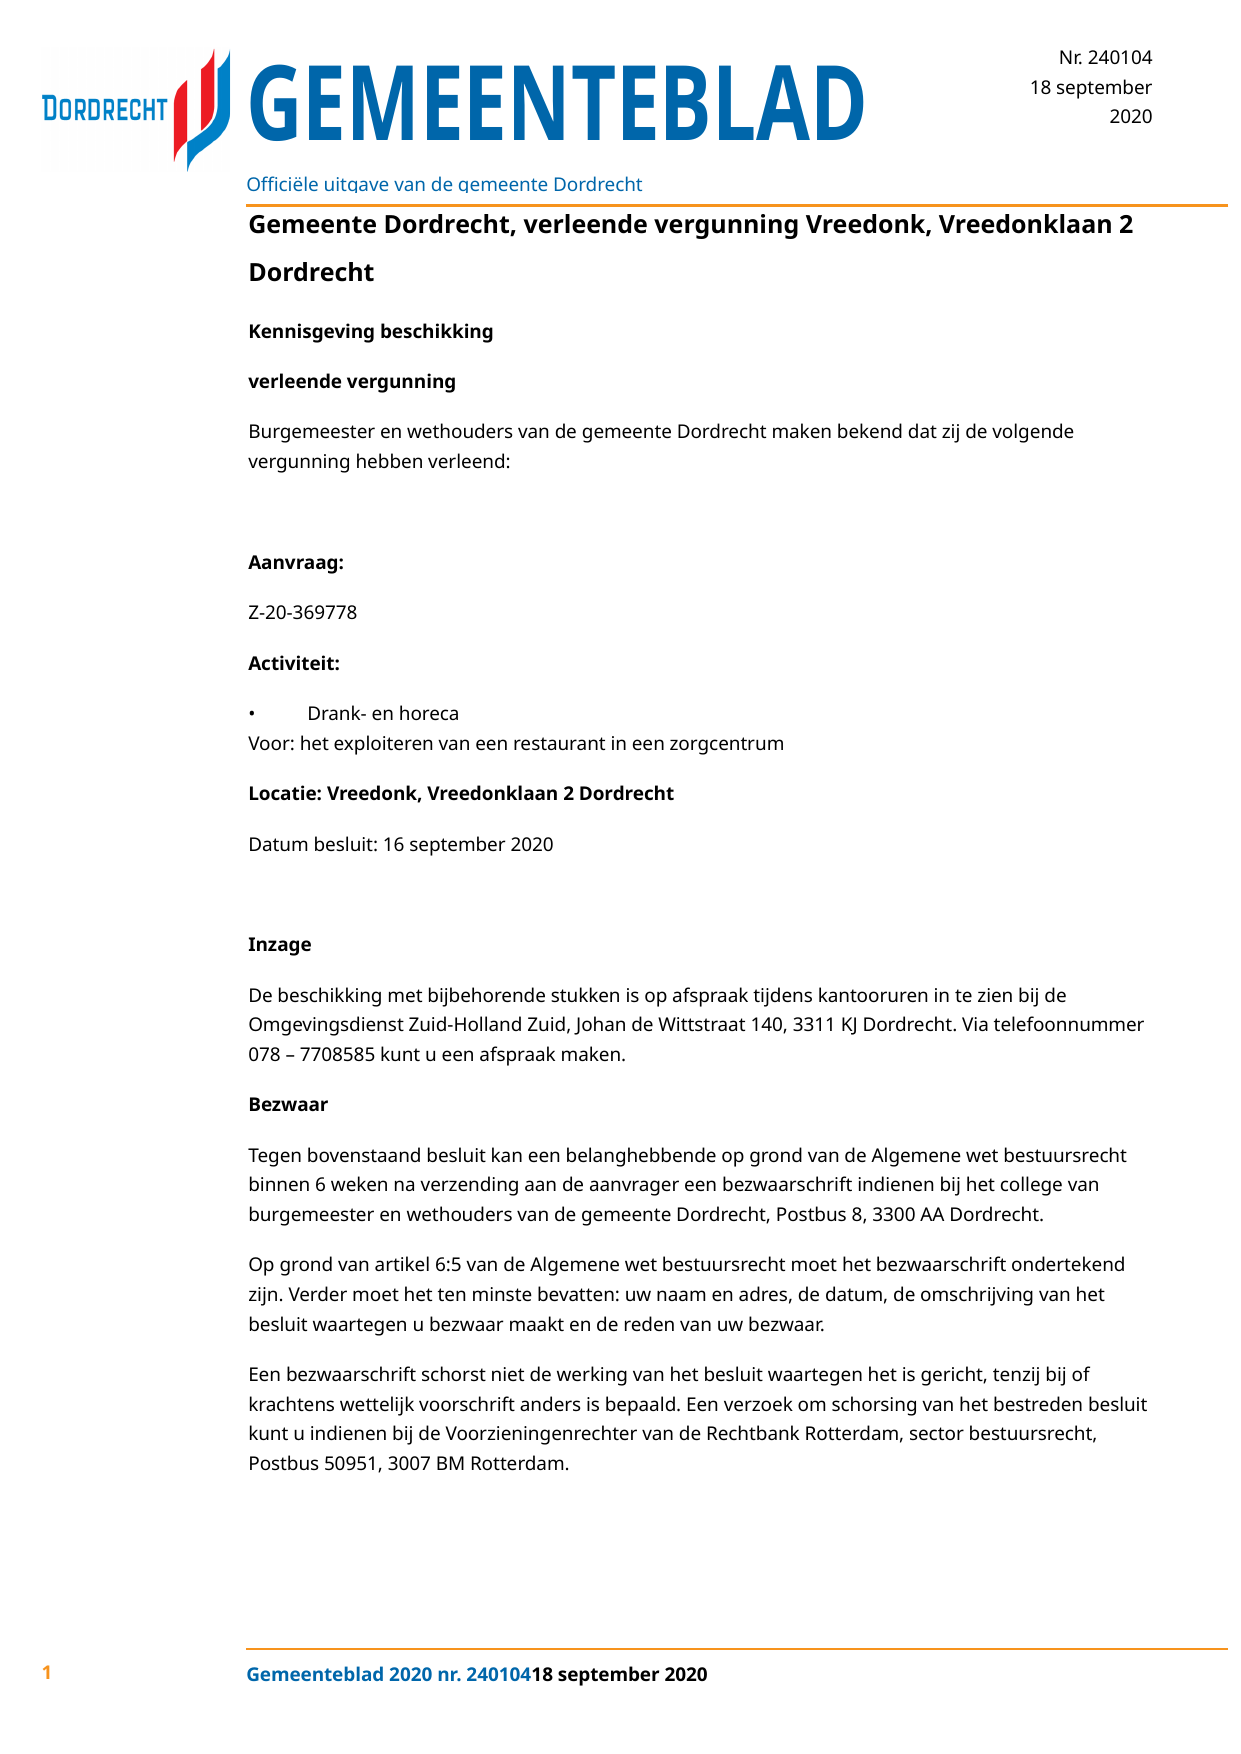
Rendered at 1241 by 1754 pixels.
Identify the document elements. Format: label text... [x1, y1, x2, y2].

text Burgemeester en wethouders van de gemeente Dordrecht maken bekend dat zij de volgende vergunning hebben verleend: [248, 419, 1152, 474]
text Kennisgeving beschikking [248, 318, 1152, 344]
text Een bezwaarschrift schorst niet de werking van het besluit waartegen het is gericht, tenzij bij of krachtens wettelijk voorschrift anders is bepaald. Een verzoek om schorsing van het bestreden besluit kunt u indienen bij de Voorzieningenrechter van de Rechtbank Rotterdam, sector bestuursrecht, Postbus 50951, 3007 BM Rotterdam. [248, 1361, 1152, 1476]
text Inzage [248, 932, 1152, 957]
text Tegen bovenstaand besluit kan een belanghebbende op grond van de Algemene wet bestuursrecht binnen 6 weken na verzending aan de aanvrager een bezwaarschrift indienen bij het college van burgemeester en wethouders van de gemeente Dordrecht, Postbus 8, 3300 AA Dordrecht. [248, 1142, 1152, 1227]
text Gemeente Dordrecht, verleende vergunning Vreedonk, Vreedonklaan 2 Dordrecht [248, 207, 1152, 288]
text Datum besluit: 16 september 2020 [248, 831, 1152, 857]
text De beschikking met bijbehorende stukken is op afspraak tijdens kantooruren in te zien bij de Omgevingsdienst Zuid-Holland Zuid, Johan de Wittstraat 140, 3311 KJ Dordrecht. Via telefoonnummer 078 – 7708585 kunt u een afspraak maken. [248, 982, 1152, 1067]
text verleende vergunning [248, 368, 1152, 394]
text Voor: het exploiteren van een restaurant in een zorgcentrum [248, 730, 1152, 756]
picture [41, 47, 231, 172]
text Bezwaar [248, 1092, 1152, 1117]
text Op grond van artikel 6:5 van de Algemene wet bestuursrecht moet het bezwaarschrift ondertekend zijn. Verder moet het ten minste bevatten: uw naam en adres, de datum, de omschrijving van het besluit waartegen u bezwaar maakt en de reden van uw bezwaar. [248, 1252, 1152, 1337]
text Locatie: Vreedonk, Vreedonklaan 2 Dordrecht [248, 780, 1152, 806]
text Aanvraag: [248, 549, 1152, 575]
list Drank- en horeca [248, 700, 1152, 726]
text Z-20-369778 [248, 599, 1152, 625]
text Activiteit: [248, 650, 1152, 676]
